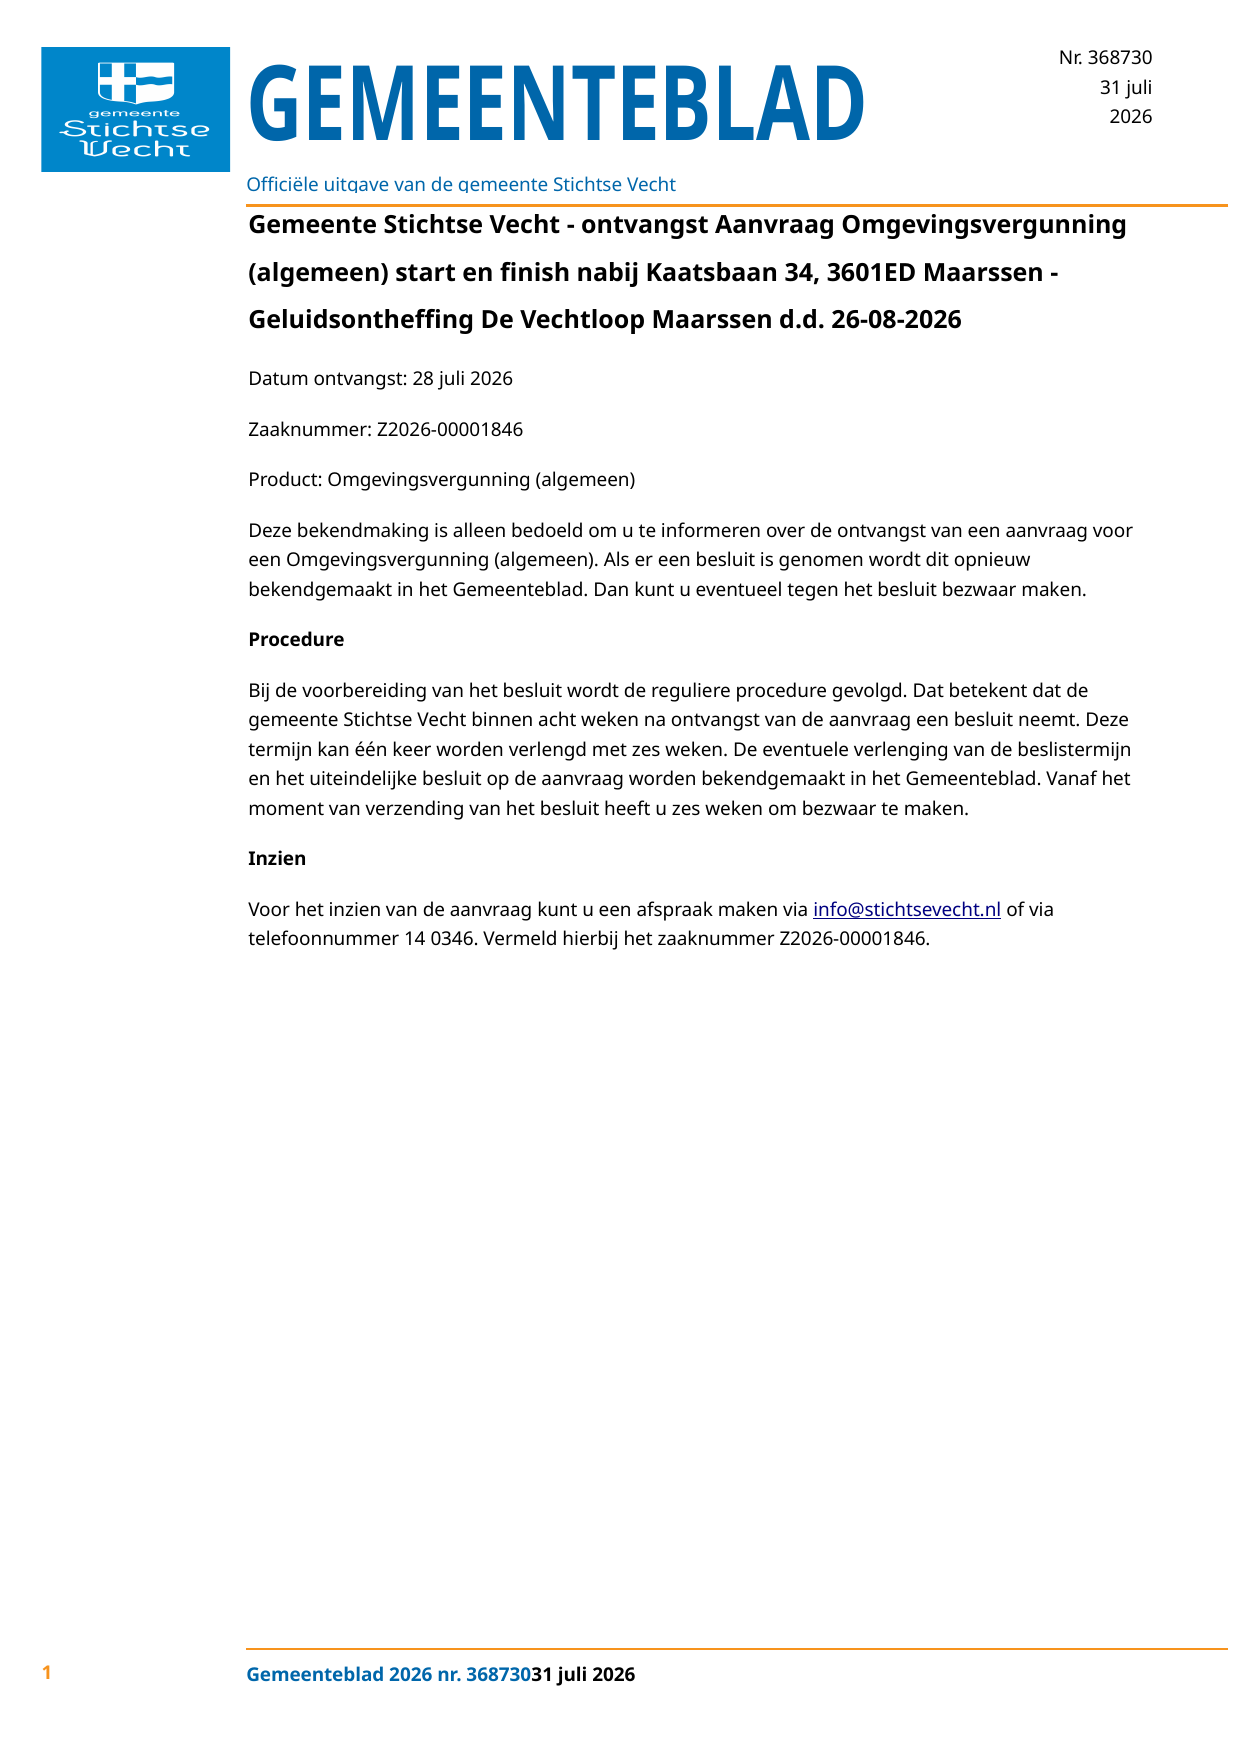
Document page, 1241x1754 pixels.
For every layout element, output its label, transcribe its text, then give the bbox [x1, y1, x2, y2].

text Procedure [248, 626, 1152, 652]
text Bij de voorbereiding van het besluit wordt de reguliere procedure gevolgd. Dat betekent dat de gemeente Stichtse Vecht binnen acht weken na ontvangst van de aanvraag een besluit neemt. Deze termijn kan één keer worden verlengd met zes weken. De eventuele verlenging van de beslistermijn en het uiteindelijke besluit op de aanvraag worden bekendgemaakt in het Gemeenteblad. Vanaf het moment van verzending van het besluit heeft u zes weken om bezwaar te maken. [248, 677, 1152, 821]
text Voor het inzien van de aanvraag kunt u een afspraak maken via info@stichtsevecht.nl of via telefoonnummer 14 0346. Vermeld hierbij het zaaknummer Z2026-00001846. [248, 896, 1152, 951]
text Datum ontvangst: 28 juli 2026 [248, 366, 1152, 391]
picture [137, 63, 174, 103]
text Zaaknummer: Z2026-00001846 [248, 416, 1152, 442]
text Gemeente Stichtse Vecht - ontvangst Aanvraag Omgevingsvergunning (algemeen) start en finish nabij Kaatsbaan 34, 3601ED Maarssen - Geluidsontheffing De Vechtloop Maarssen d.d. 26-08-2026 [248, 207, 1152, 336]
text Inzien [248, 846, 1152, 871]
picture [99, 63, 135, 101]
text Product: Omgevingsvergunning (algemeen) [248, 466, 1152, 492]
text Deze bekendmaking is alleen bedoeld om u te informeren over de ontvangst van een aanvraag voor een Omgevingsvergunning (algemeen). Als er een besluit is genomen wordt dit opnieuw bekendgemaakt in het Gemeenteblad. Dan kunt u eventueel tegen het besluit bezwaar maken. [248, 517, 1152, 602]
